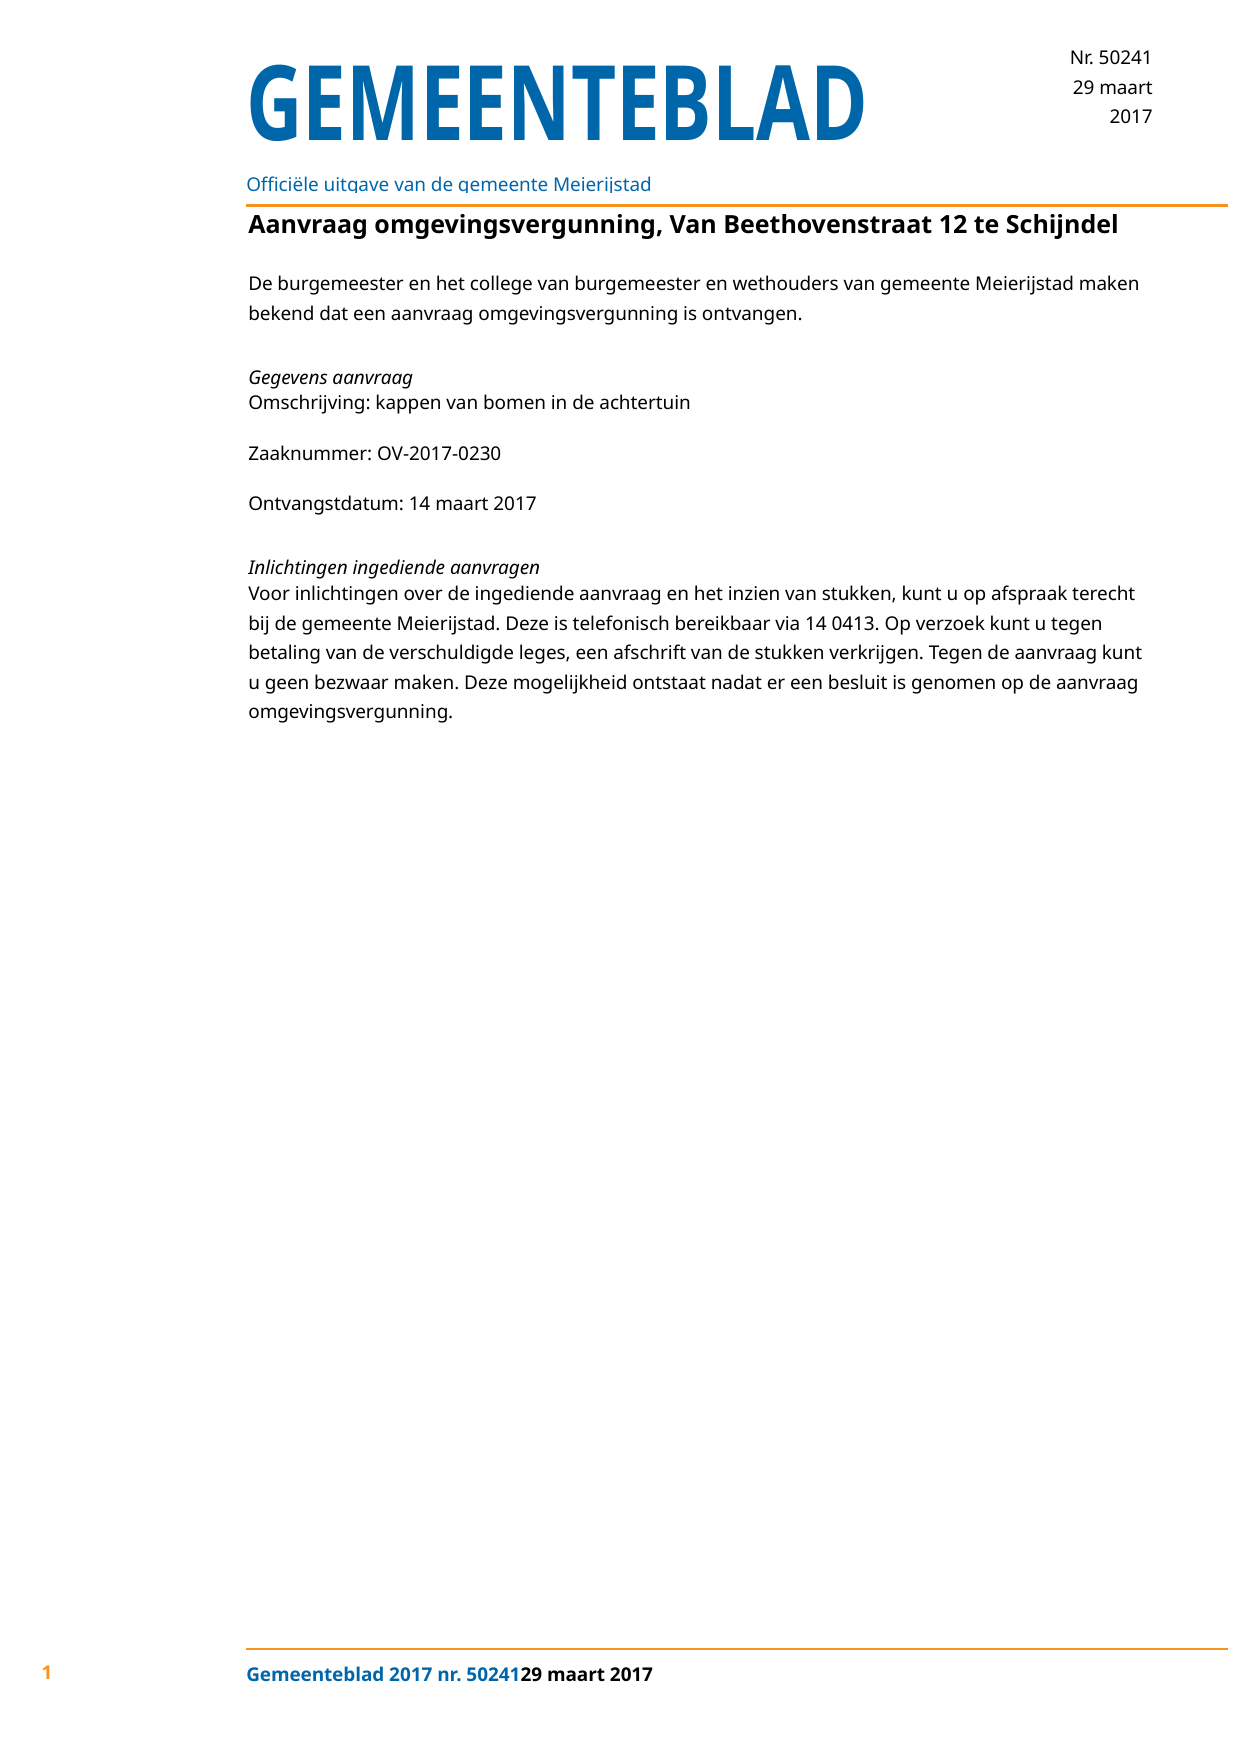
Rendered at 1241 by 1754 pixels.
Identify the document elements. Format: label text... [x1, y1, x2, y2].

text De burgemeester en het college van burgemeester en wethouders van gemeente Meierijstad maken bekend dat een aanvraag omgevingsvergunning is ontvangen. [248, 270, 1152, 326]
text Zaaknummer: OV-2017-0230 [248, 440, 1152, 466]
text Gegevens aanvraag [248, 364, 1152, 389]
text Ontvangstdatum: 14 maart 2017 [248, 490, 1152, 516]
text Voor inlichtingen over de ingediende aanvraag en het inzien van stukken, kunt u op afspraak terecht bij de gemeente Meierijstad. Deze is telefonisch bereikbaar via 14 0413. Op verzoek kunt u tegen betaling van de verschuldigde leges, een afschrift van de stukken verkrijgen. Tegen de aanvraag kunt u geen bezwaar maken. Deze mogelijkheid ontstaat nadat er een besluit is genomen op de aanvraag omgevingsvergunning. [248, 580, 1152, 724]
picture [41, 47, 231, 172]
text Omschrijving: kappen van bomen in de achtertuin [248, 389, 1152, 415]
text Inlichtingen ingediende aanvragen [248, 554, 1152, 580]
text Aanvraag omgevingsvergunning, Van Beethovenstraat 12 te Schijndel [248, 207, 1152, 241]
